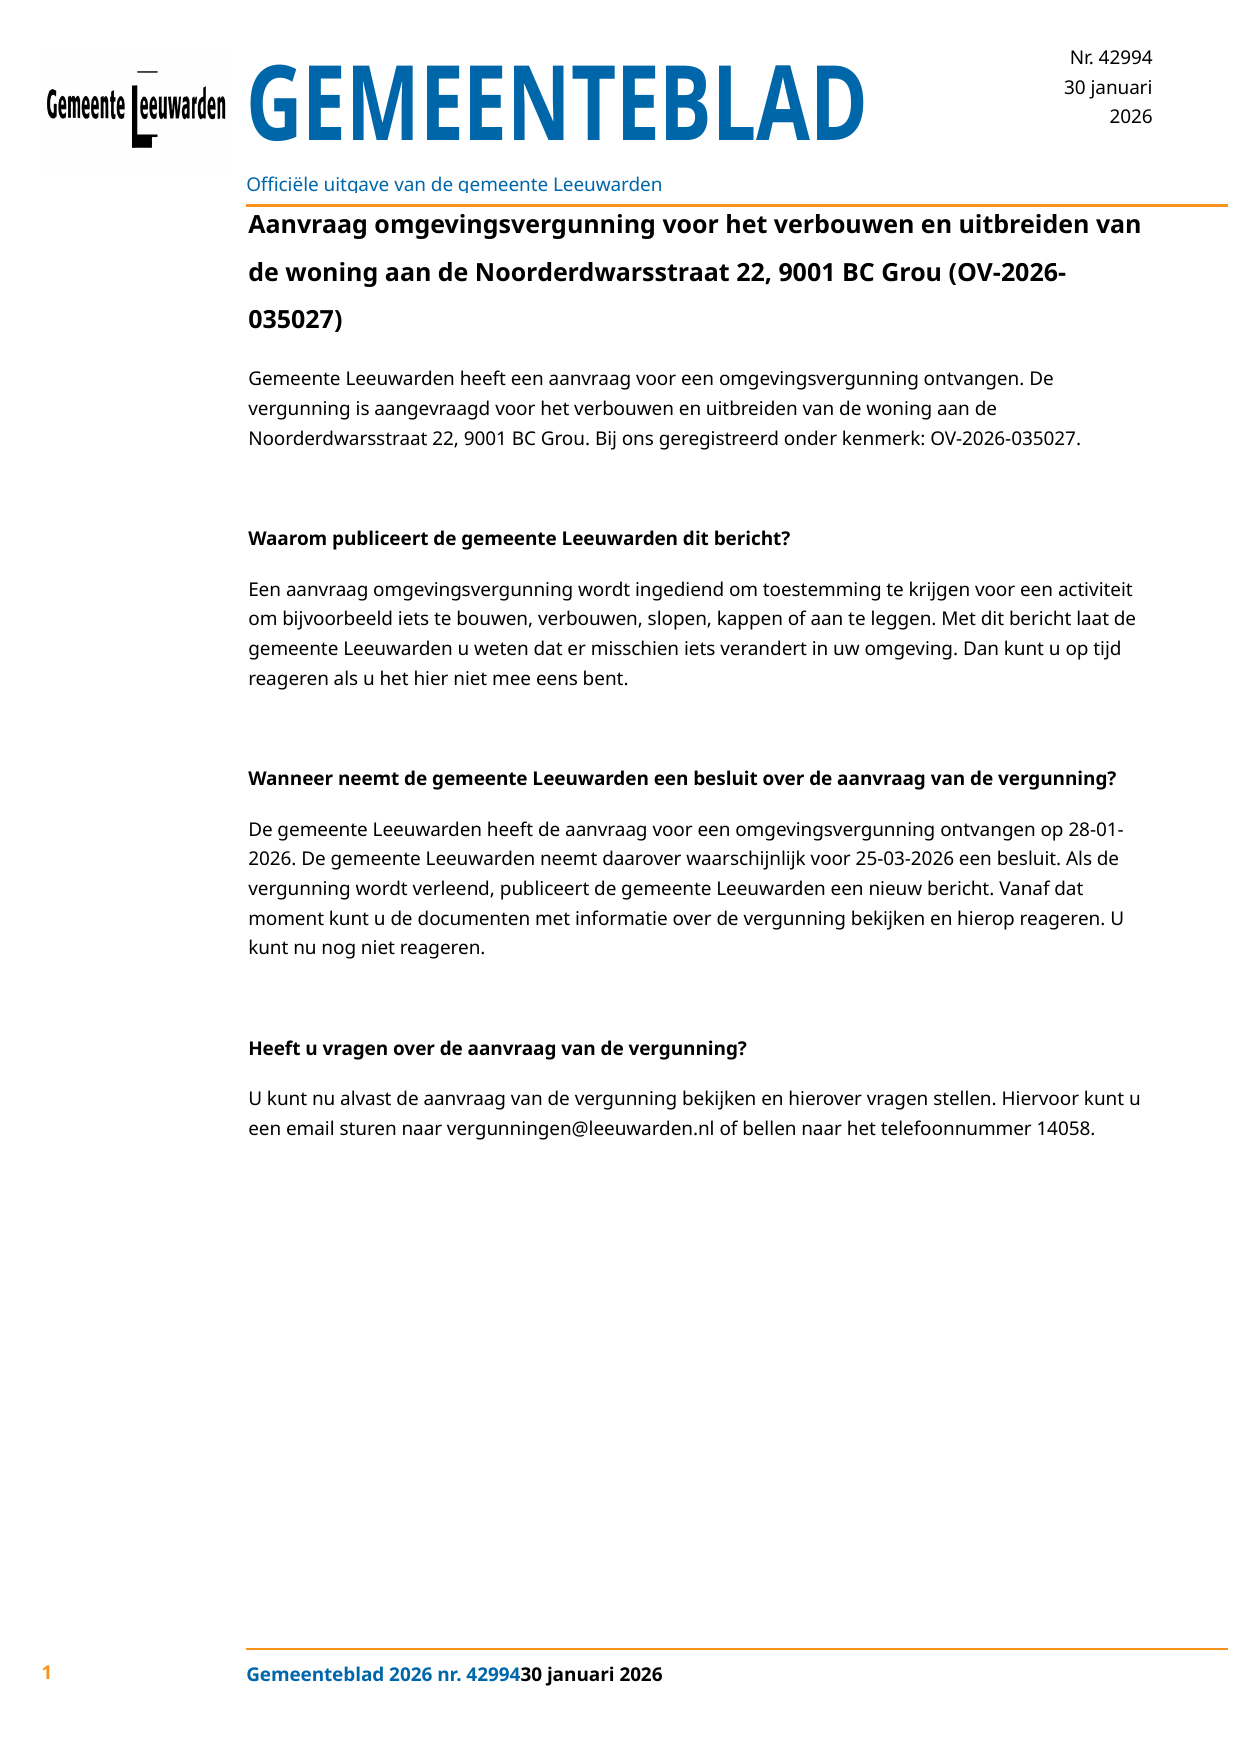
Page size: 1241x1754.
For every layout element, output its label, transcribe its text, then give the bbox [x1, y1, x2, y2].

text De gemeente Leeuwarden heeft de aanvraag voor een omgevingsvergunning ontvangen op 28-01-2026. De gemeente Leeuwarden neemt daarover waarschijnlijk voor 25-03-2026 een besluit. Als de vergunning wordt verleend, publiceert de gemeente Leeuwarden een nieuw bericht. Vanaf dat moment kunt u de documenten met informatie over de vergunning bekijken en hierop reageren. U kunt nu nog niet reageren. [248, 816, 1152, 960]
text Wanneer neemt de gemeente Leeuwarden een besluit over de aanvraag van de vergunning? [248, 766, 1152, 791]
text Aanvraag omgevingsvergunning voor het verbouwen en uitbreiden van de woning aan de Noorderdwarsstraat 22, 9001 BC Grou (OV-2026-035027) [248, 207, 1152, 336]
text Gemeente Leeuwarden heeft een aanvraag voor een omgevingsvergunning ontvangen. De vergunning is aangevraagd voor het verbouwen en uitbreiden van de woning aan de Noorderdwarsstraat 22, 9001 BC Grou. Bij ons geregistreerd onder kenmerk: OV-2026-035027. [248, 366, 1152, 450]
text U kunt nu alvast de aanvraag van de vergunning bekijken en hierover vragen stellen. Hiervoor kunt u een email sturen naar vergunningen@leeuwarden.nl of bellen naar het telefoonnummer 14058. [248, 1086, 1152, 1141]
text Waarom publiceert de gemeente Leeuwarden dit bericht? [248, 526, 1152, 551]
text Een aanvraag omgevingsvergunning wordt ingediend om toestemming te krijgen voor een activiteit om bijvoorbeeld iets te bouwen, verbouwen, slopen, kappen of aan te leggen. Met dit bericht laat de gemeente Leeuwarden u weten dat er misschien iets verandert in uw omgeving. Dan kunt u op tijd reageren als u het hier niet mee eens bent. [248, 576, 1152, 690]
picture [41, 47, 231, 172]
text Heeft u vragen over de aanvraag van de vergunning? [248, 1035, 1152, 1061]
